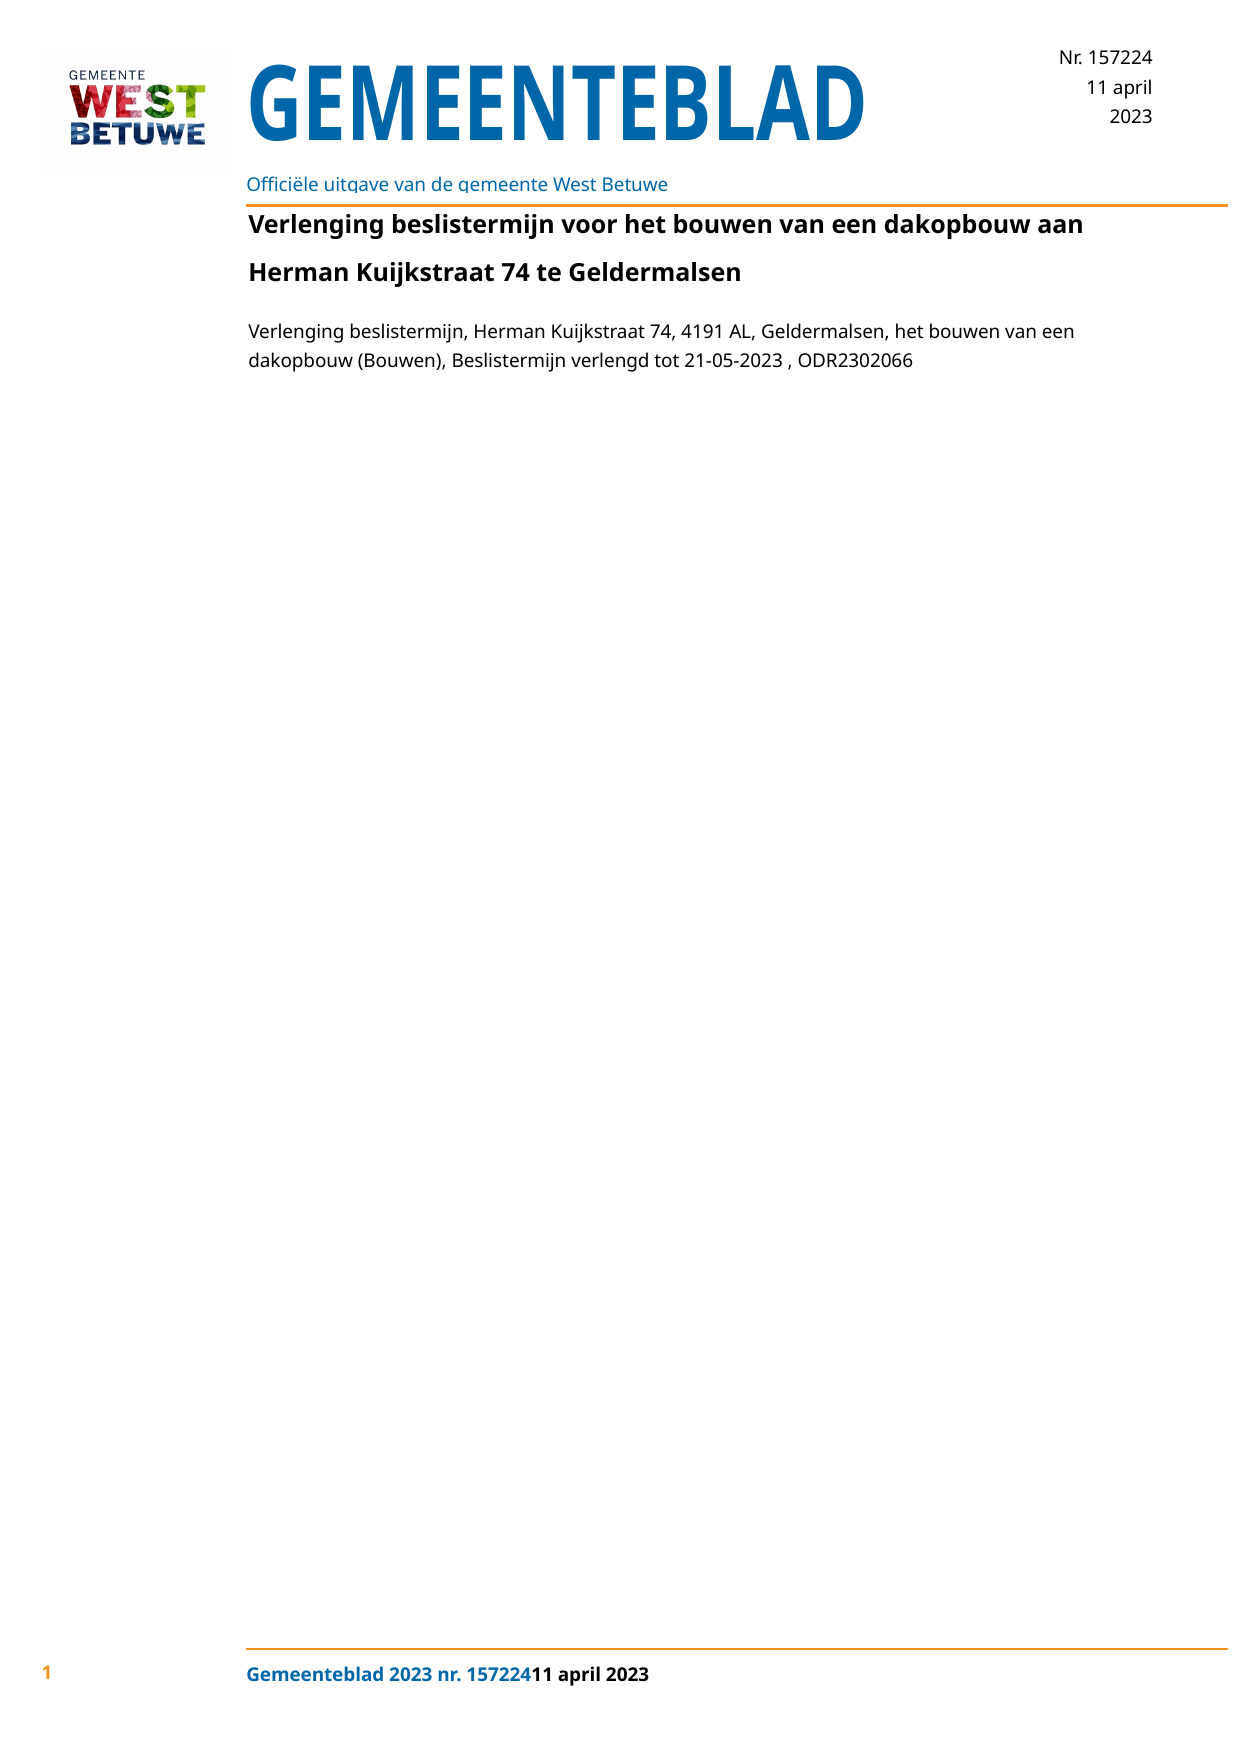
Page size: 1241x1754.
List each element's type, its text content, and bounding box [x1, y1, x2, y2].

picture [41, 47, 231, 172]
text Verlenging beslistermijn voor het bouwen van een dakopbouw aan Herman Kuijkstraat 74 te Geldermalsen [248, 207, 1152, 288]
text Verlenging beslistermijn, Herman Kuijkstraat 74, 4191 AL, Geldermalsen, het bouwen van een dakopbouw (Bouwen), Beslistermijn verlengd tot 21-05-2023 , ODR2302066 [248, 318, 1152, 373]
